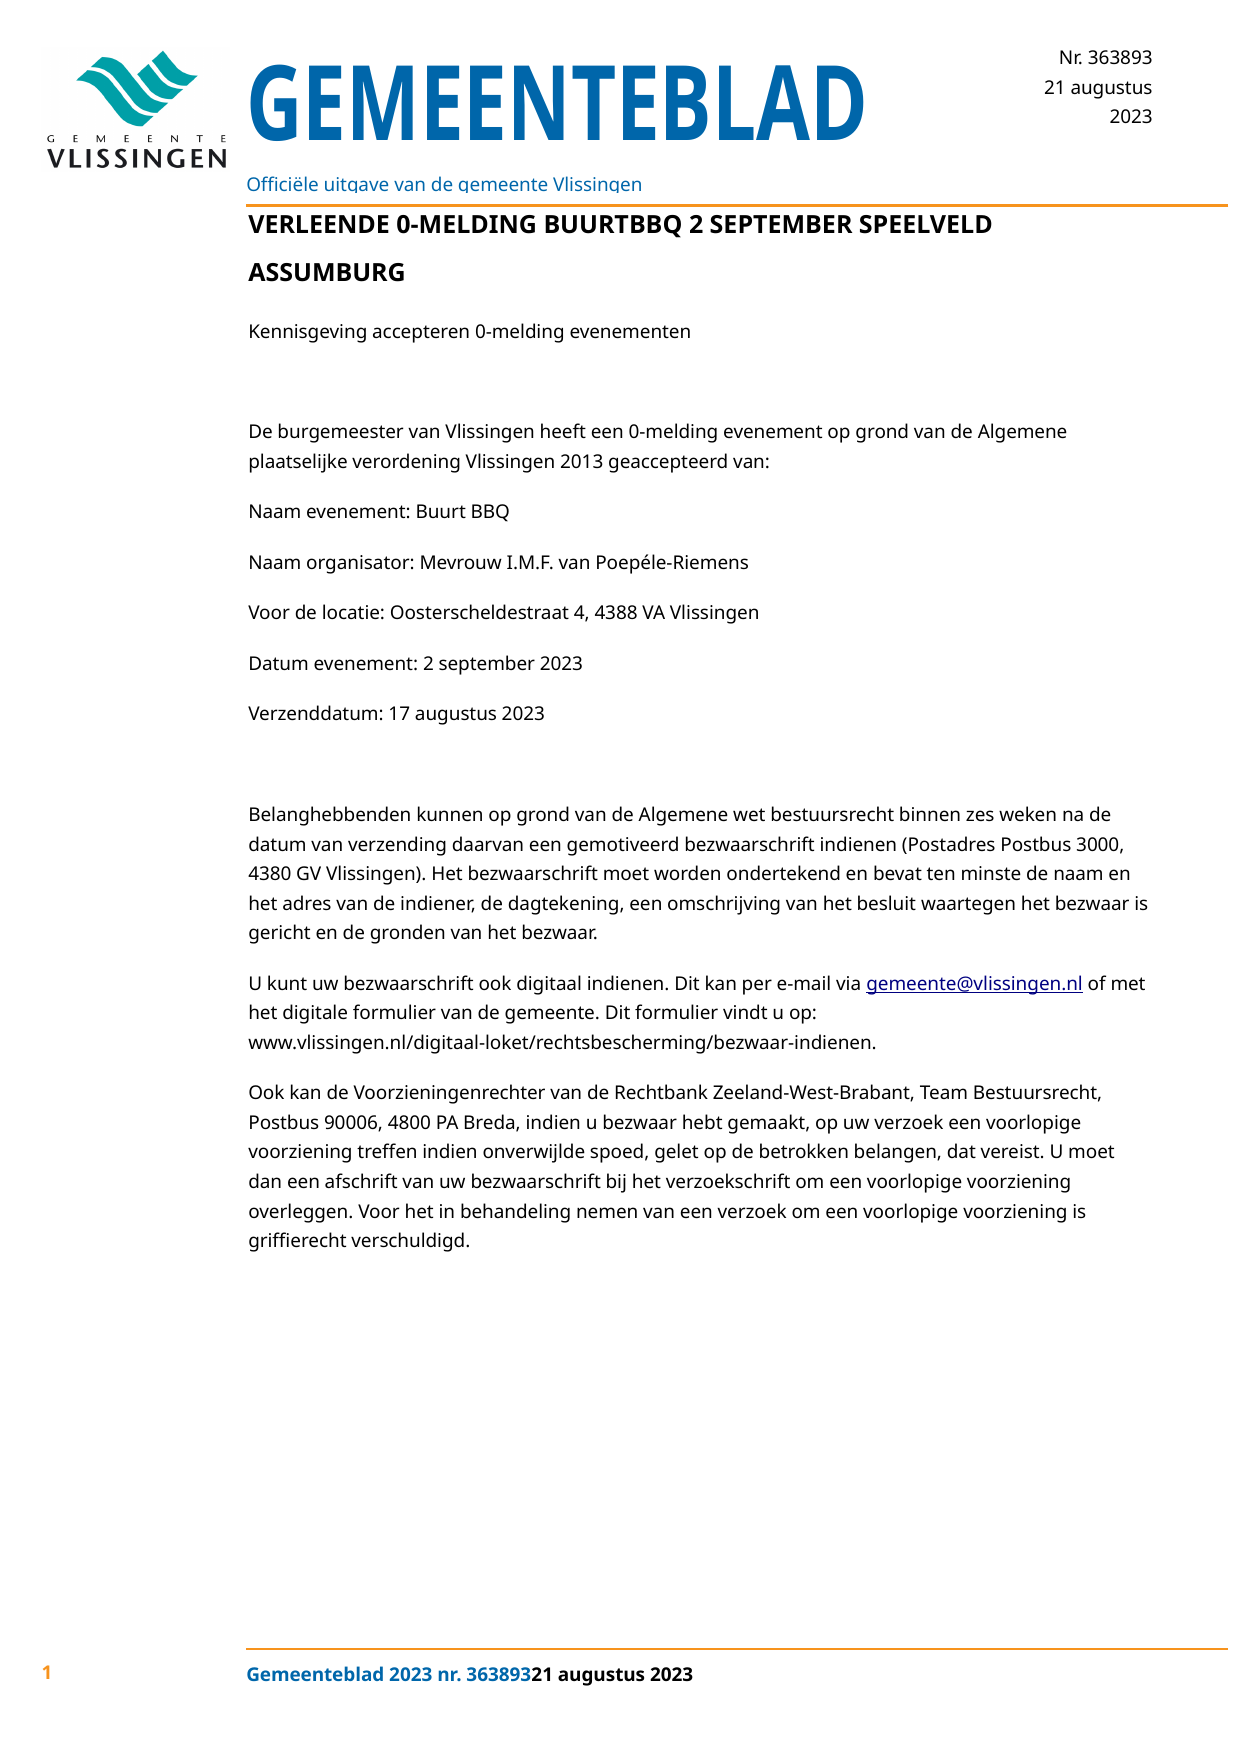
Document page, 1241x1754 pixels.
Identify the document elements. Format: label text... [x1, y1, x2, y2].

text VERLEENDE 0-MELDING BUURTBBQ 2 SEPTEMBER SPEELVELD ASSUMBURG [248, 207, 1152, 288]
text Ook kan de Voorzieningenrechter van de Rechtbank Zeeland-West-Brabant, Team Bestuursrecht, Postbus 90006, 4800 PA Breda, indien u bezwaar hebt gemaakt, op uw verzoek een voorlopige voorziening treffen indien onverwijlde spoed, gelet op de betrokken belangen, dat vereist. U moet dan een afschrift van uw bezwaarschrift bij het verzoekschrift om een voorlopige voorziening overleggen. Voor het in behandeling nemen van een verzoek om een voorlopige voorziening is griffierecht verschuldigd. [248, 1079, 1152, 1253]
text Verzenddatum: 17 augustus 2023 [248, 700, 1152, 726]
text Kennisgeving accepteren 0-melding evenementen [248, 318, 1152, 344]
text Naam evenement: Buurt BBQ [248, 499, 1152, 524]
text De burgemeester van Vlissingen heeft een 0-melding evenement op grond van de Algemene plaatselijke verordening Vlissingen 2013 geaccepteerd van: [248, 419, 1152, 474]
picture [41, 47, 231, 172]
text Voor de locatie: Oosterscheldestraat 4, 4388 VA Vlissingen [248, 599, 1152, 625]
text Naam organisator: Mevrouw I.M.F. van Poepéle-Riemens [248, 549, 1152, 575]
text U kunt uw bezwaarschrift ook digitaal indienen. Dit kan per e-mail via gemeente@vlissingen.nl of met het digitale formulier van de gemeente. Dit formulier vindt u op: www.vlissingen.nl/digitaal-loket/rechtsbescherming/bezwaar-indienen. [248, 970, 1152, 1055]
text Datum evenement: 2 september 2023 [248, 650, 1152, 676]
text Belanghebbenden kunnen op grond van de Algemene wet bestuursrecht binnen zes weken na de datum van verzending daarvan een gemotiveerd bezwaarschrift indienen (Postadres Postbus 3000, 4380 GV Vlissingen). Het bezwaarschrift moet worden ondertekend en bevat ten minste de naam en het adres van de indiener, de dagtekening, een omschrijving van het besluit waartegen het bezwaar is gericht en de gronden van het bezwaar. [248, 801, 1152, 945]
